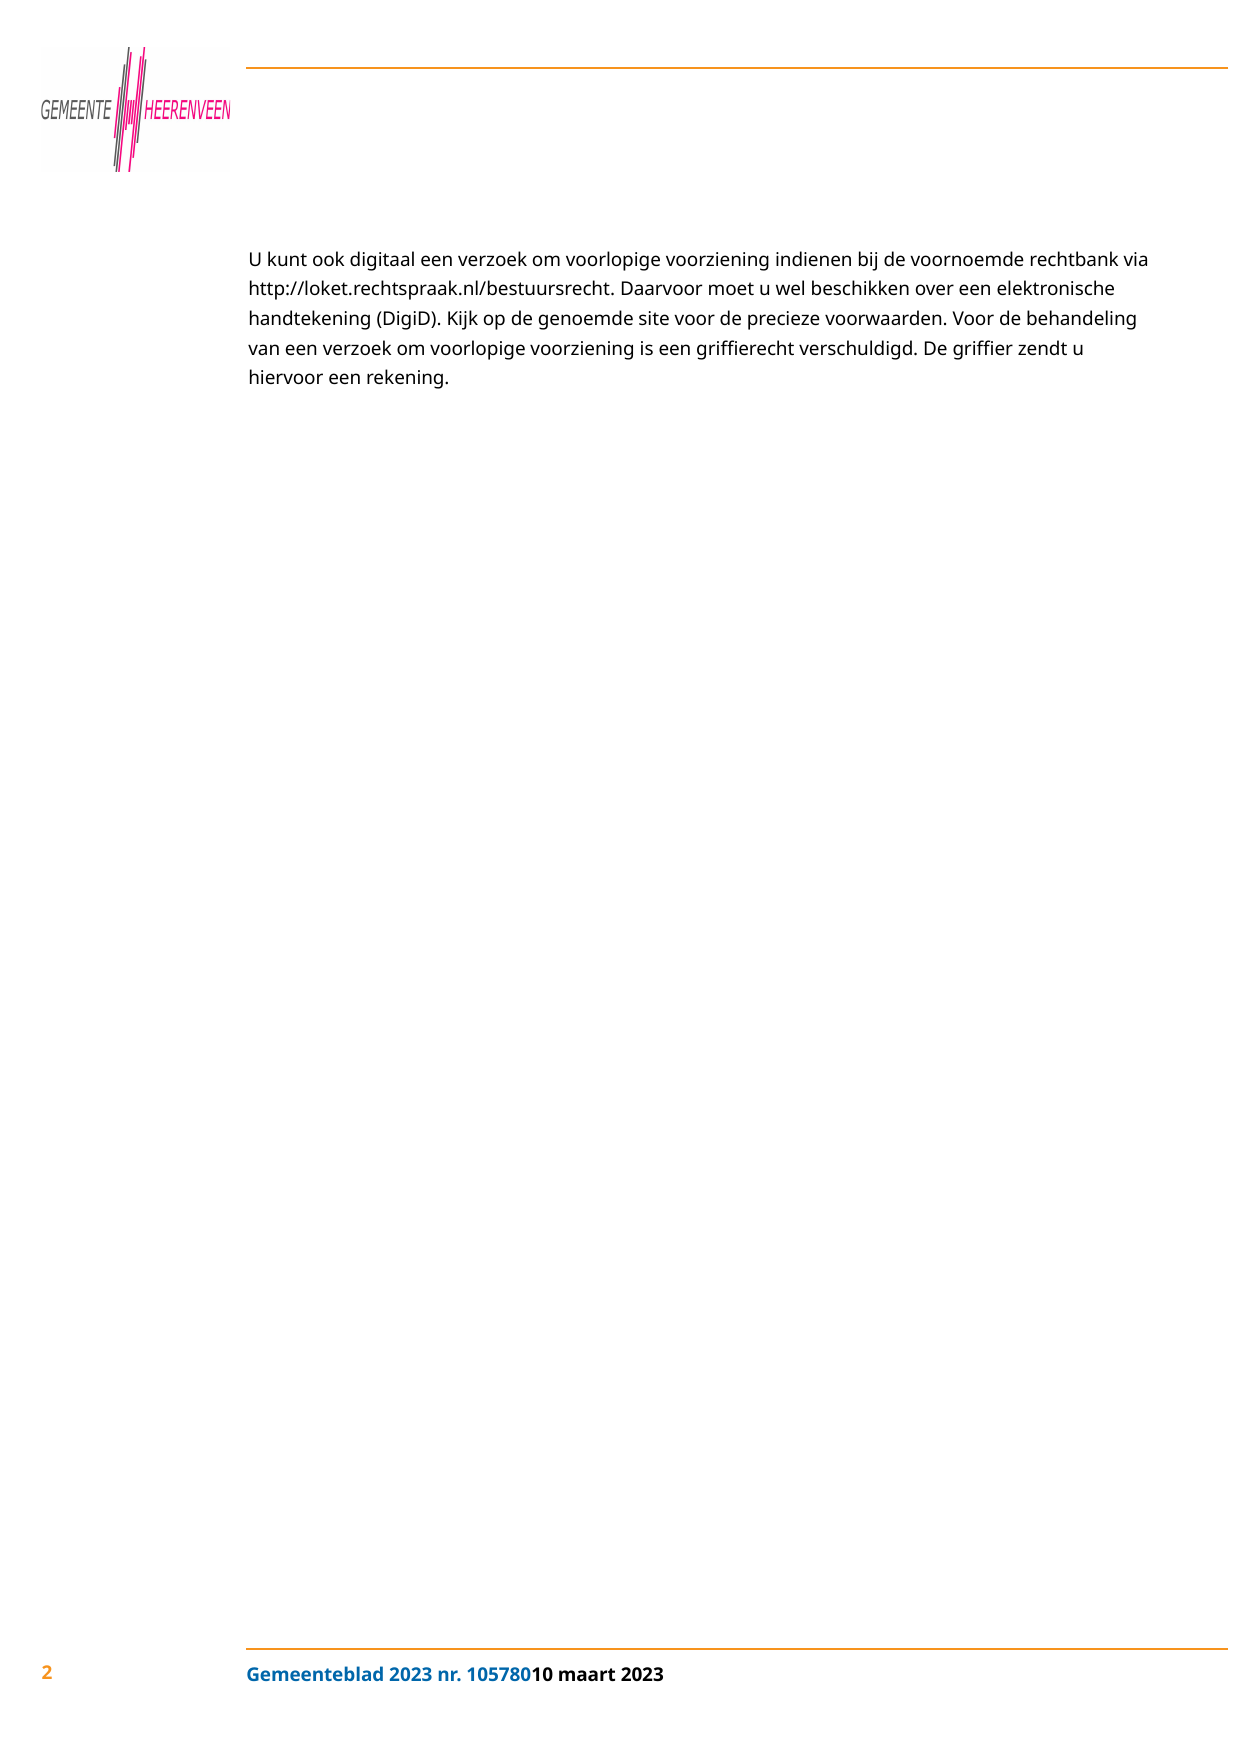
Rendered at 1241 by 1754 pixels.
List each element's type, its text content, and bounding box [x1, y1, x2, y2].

picture [41, 47, 231, 172]
text U kunt ook digitaal een verzoek om voorlopige voorziening indienen bij de voornoemde rechtbank via http://loket.rechtspraak.nl/bestuursrecht. Daarvoor moet u wel beschikken over een elektronische handtekening (DigiD). Kijk op de genoemde site voor de precieze voorwaarden. Voor de behandeling van een verzoek om voorlopige voorziening is een griffierecht verschuldigd. De griffier zendt u hiervoor een rekening. [248, 246, 1152, 390]
